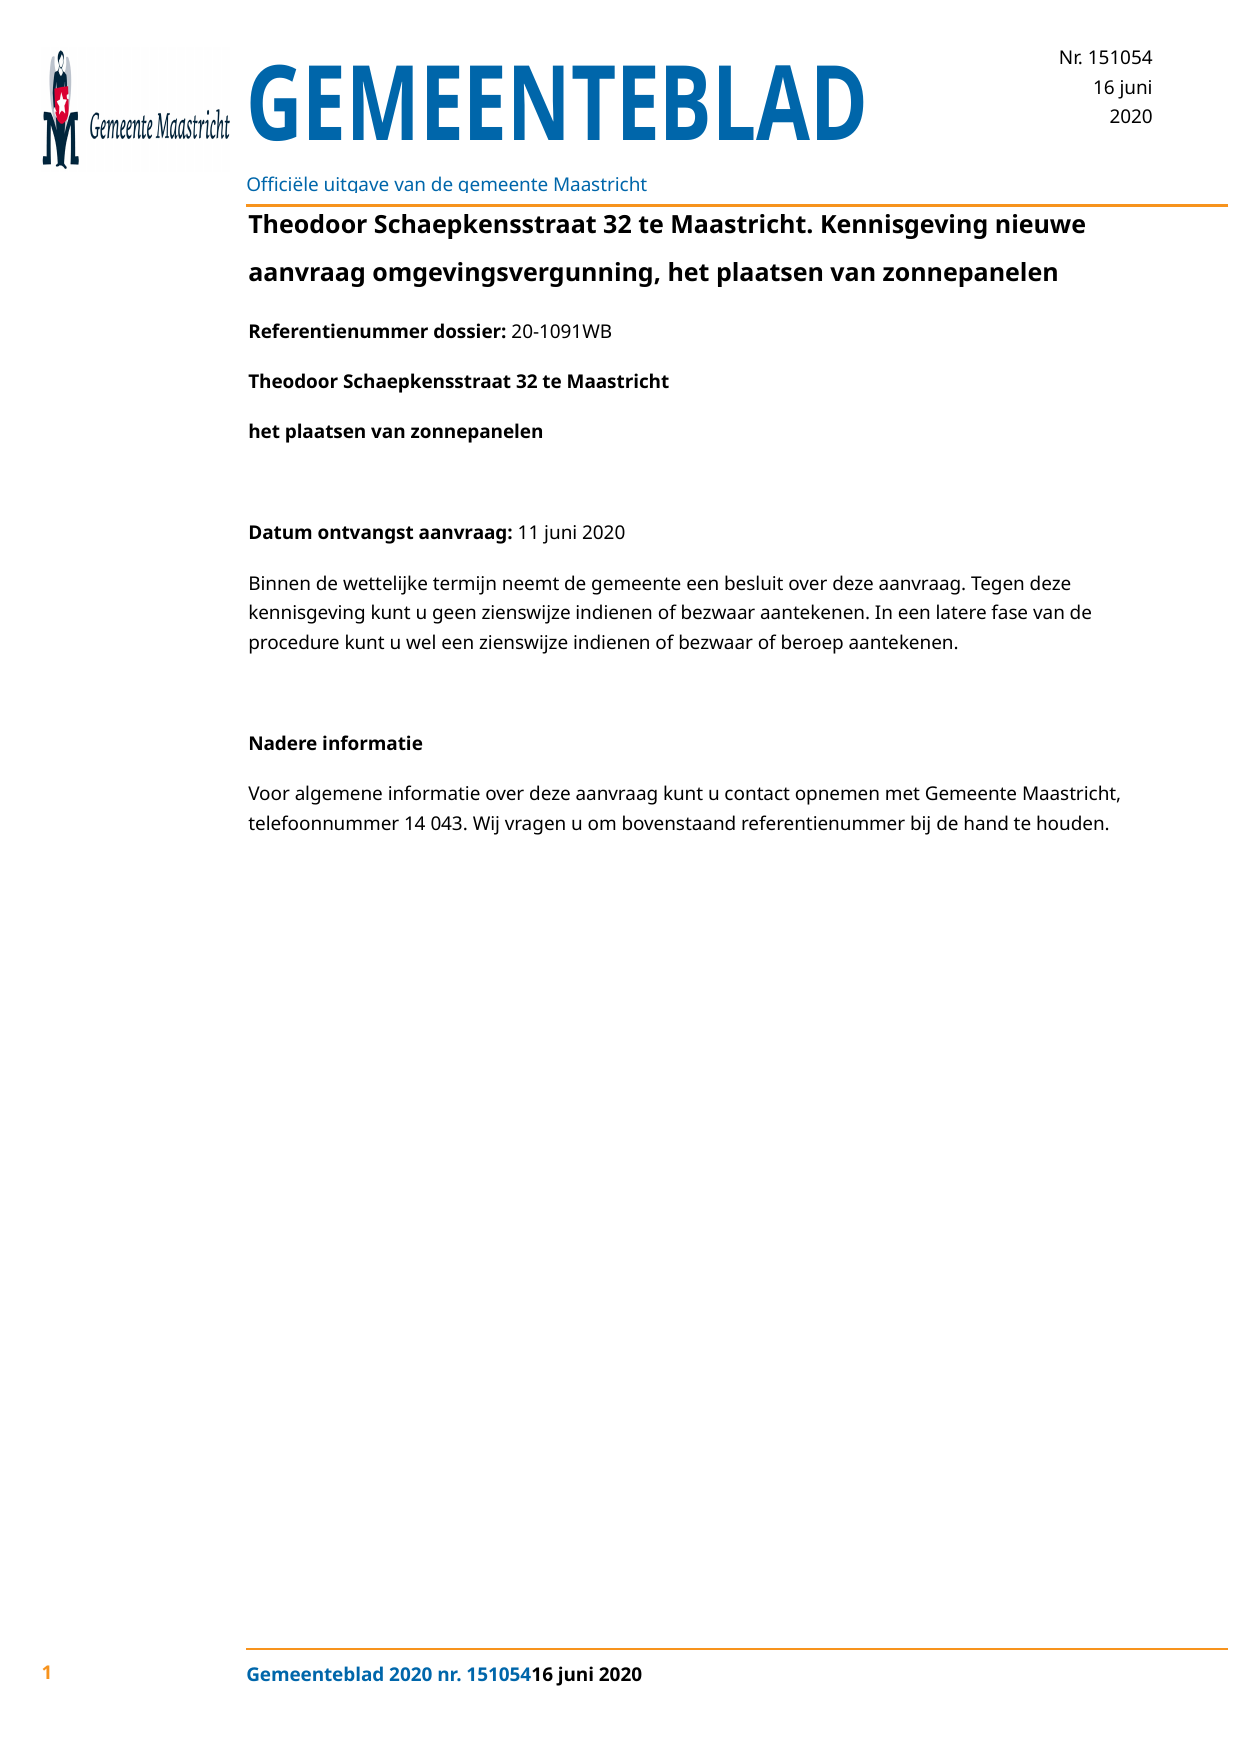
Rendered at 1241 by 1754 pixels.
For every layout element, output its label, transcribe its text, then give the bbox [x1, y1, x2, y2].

text Nadere informatie [248, 730, 1152, 756]
picture [41, 47, 231, 172]
text Voor algemene informatie over deze aanvraag kunt u contact opnemen met Gemeente Maastricht, telefoonnummer 14 043. Wij vragen u om bovenstaand referentienummer bij de hand te houden. [248, 780, 1152, 836]
text Referentienummer dossier: 20-1091WB [248, 318, 1152, 344]
text Theodoor Schaepkensstraat 32 te Maastricht. Kennisgeving nieuwe aanvraag omgevingsvergunning, het plaatsen van zonnepanelen [248, 207, 1152, 288]
text Theodoor Schaepkensstraat 32 te Maastricht [248, 368, 1152, 394]
text Binnen de wettelijke termijn neemt de gemeente een besluit over deze aanvraag. Tegen deze kennisgeving kunt u geen zienswijze indienen of bezwaar aantekenen. In een latere fase van de procedure kunt u wel een zienswijze indienen of bezwaar of beroep aantekenen. [248, 570, 1152, 655]
text Datum ontvangst aanvraag: 11 juni 2020 [248, 519, 1152, 545]
text het plaatsen van zonnepanelen [248, 419, 1152, 444]
